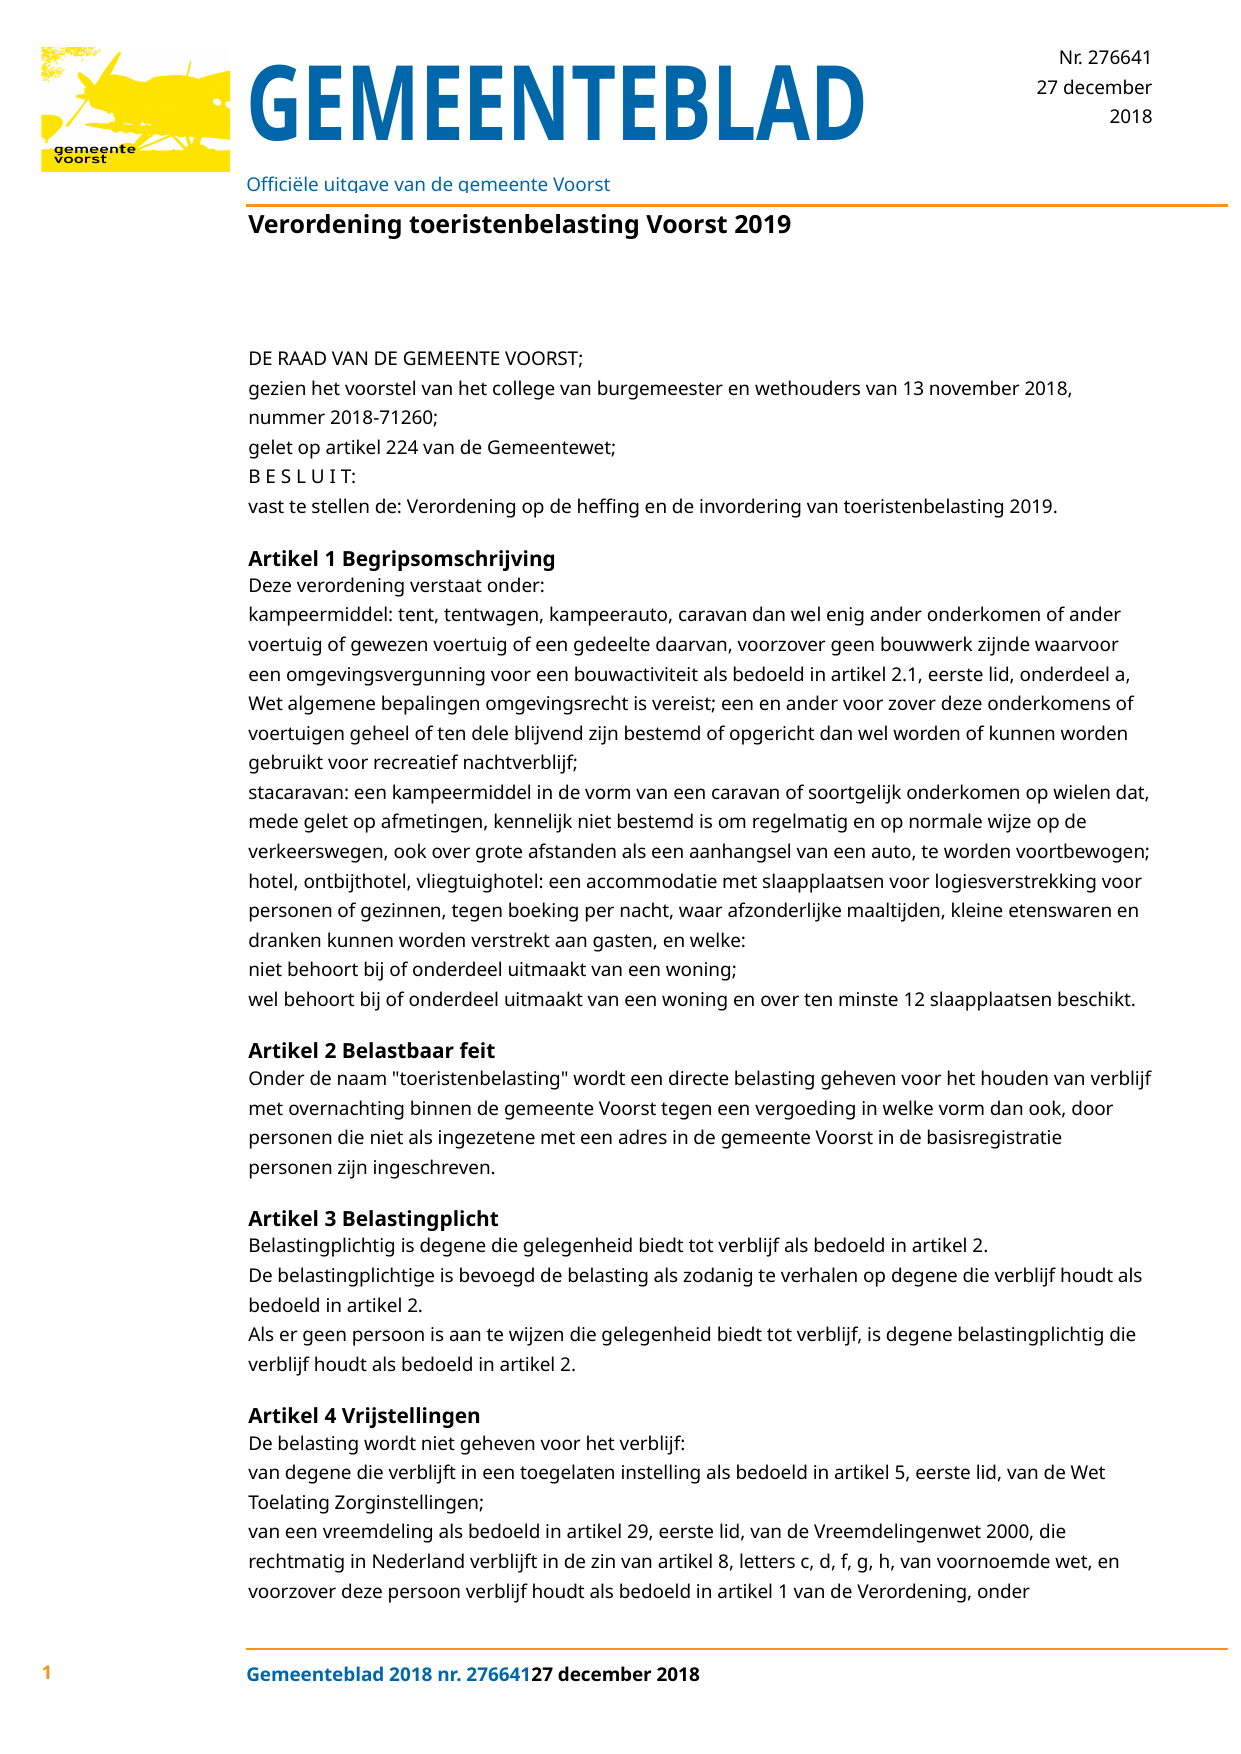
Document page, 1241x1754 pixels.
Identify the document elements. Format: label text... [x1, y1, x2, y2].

text kampeermiddel: tent, tentwagen, kampeerauto, caravan dan wel enig ander onderkomen of ander voertuig of gewezen voertuig of een gedeelte daarvan, voorzover geen bouwwerk zijnde waarvoor een omgevingsvergunning voor een bouwactiviteit als bedoeld in artikel 2.1, eerste lid, onderdeel a, Wet algemene bepalingen omgevingsrecht is vereist; een en ander voor zover deze onderkomens of voertuigen geheel of ten dele blijvend zijn bestemd of opgericht dan wel worden of kunnen worden gebruikt voor recreatief nachtverblijf; [248, 602, 1152, 775]
text niet behoort bij of onderdeel uitmaakt van een woning; [248, 957, 1152, 982]
text gelet op artikel 224 van de Gemeentewet; [248, 434, 1152, 460]
picture [41, 47, 231, 172]
text Belastingplichtig is degene die gelegenheid biedt tot verblijf als bedoeld in artikel 2. [248, 1233, 1152, 1258]
text vast te stellen de: Verordening op de heffing en de invordering van toeristenbelasting 2019. [248, 493, 1152, 519]
text DE RAAD VAN DE GEMEENTE VOORST; [248, 345, 1152, 371]
text B E S L U I T: [248, 464, 1152, 489]
text hotel, ontbijthotel, vliegtuighotel: een accommodatie met slaapplaatsen voor logiesverstrekking voor personen of gezinnen, tegen boeking per nacht, waar afzonderlijke maaltijden, kleine etenswaren en dranken kunnen worden verstrekt aan gasten, en welke: [248, 868, 1152, 953]
text Deze verordening verstaat onder: [248, 572, 1152, 598]
text van degene die verblijft in een toegelaten instelling als bedoeld in artikel 5, eerste lid, van de Wet Toelating Zorginstellingen; [248, 1459, 1152, 1515]
text van een vreemdeling als bedoeld in artikel 29, eerste lid, van de Vreemdelingenwet 2000, die rechtmatig in Nederland verblijft in de zin van artikel 8, letters c, d, f, g, h, van voornoemde wet, en voorzover deze persoon verblijf houdt als bedoeld in artikel 1 van de Verordening, onder [248, 1519, 1152, 1603]
text wel behoort bij of onderdeel uitmaakt van een woning en over ten minste 12 slaapplaatsen beschikt. [248, 986, 1152, 1012]
text Verordening toeristenbelasting Voorst 2019 [248, 207, 1152, 241]
text Artikel 3 Belastingplicht [248, 1204, 1152, 1233]
text Artikel 1 Begripsomschrijving [248, 544, 1152, 572]
text Als er geen persoon is aan te wijzen die gelegenheid biedt tot verblijf, is degene belastingplichtig die verblijf houdt als bedoeld in artikel 2. [248, 1321, 1152, 1377]
text Onder de naam "toeristenbelasting" wordt een directe belasting geheven voor het houden van verblijf met overnachting binnen de gemeente Voorst tegen een vergoeding in welke vorm dan ook, door personen die niet als ingezetene met een adres in de gemeente Voorst in de basisregistratie personen zijn ingeschreven. [248, 1065, 1152, 1179]
text De belasting wordt niet geheven voor het verblijf: [248, 1430, 1152, 1456]
text De belastingplichtige is bevoegd de belasting als zodanig te verhalen op degene die verblijf houdt als bedoeld in artikel 2. [248, 1262, 1152, 1318]
text gezien het voorstel van het college van burgemeester en wethouders van 13 november 2018, nummer 2018-71260; [248, 375, 1152, 430]
text Artikel 4 Vrijstellingen [248, 1401, 1152, 1430]
text stacaravan: een kampeermiddel in de vorm van een caravan of soortgelijk onderkomen op wielen dat, mede gelet op afmetingen, kennelijk niet bestemd is om regelmatig en op normale wijze op de verkeerswegen, ook over grote afstanden als een aanhangsel van een auto, te worden voortbewogen; [248, 779, 1152, 864]
text Artikel 2 Belastbaar feit [248, 1037, 1152, 1065]
